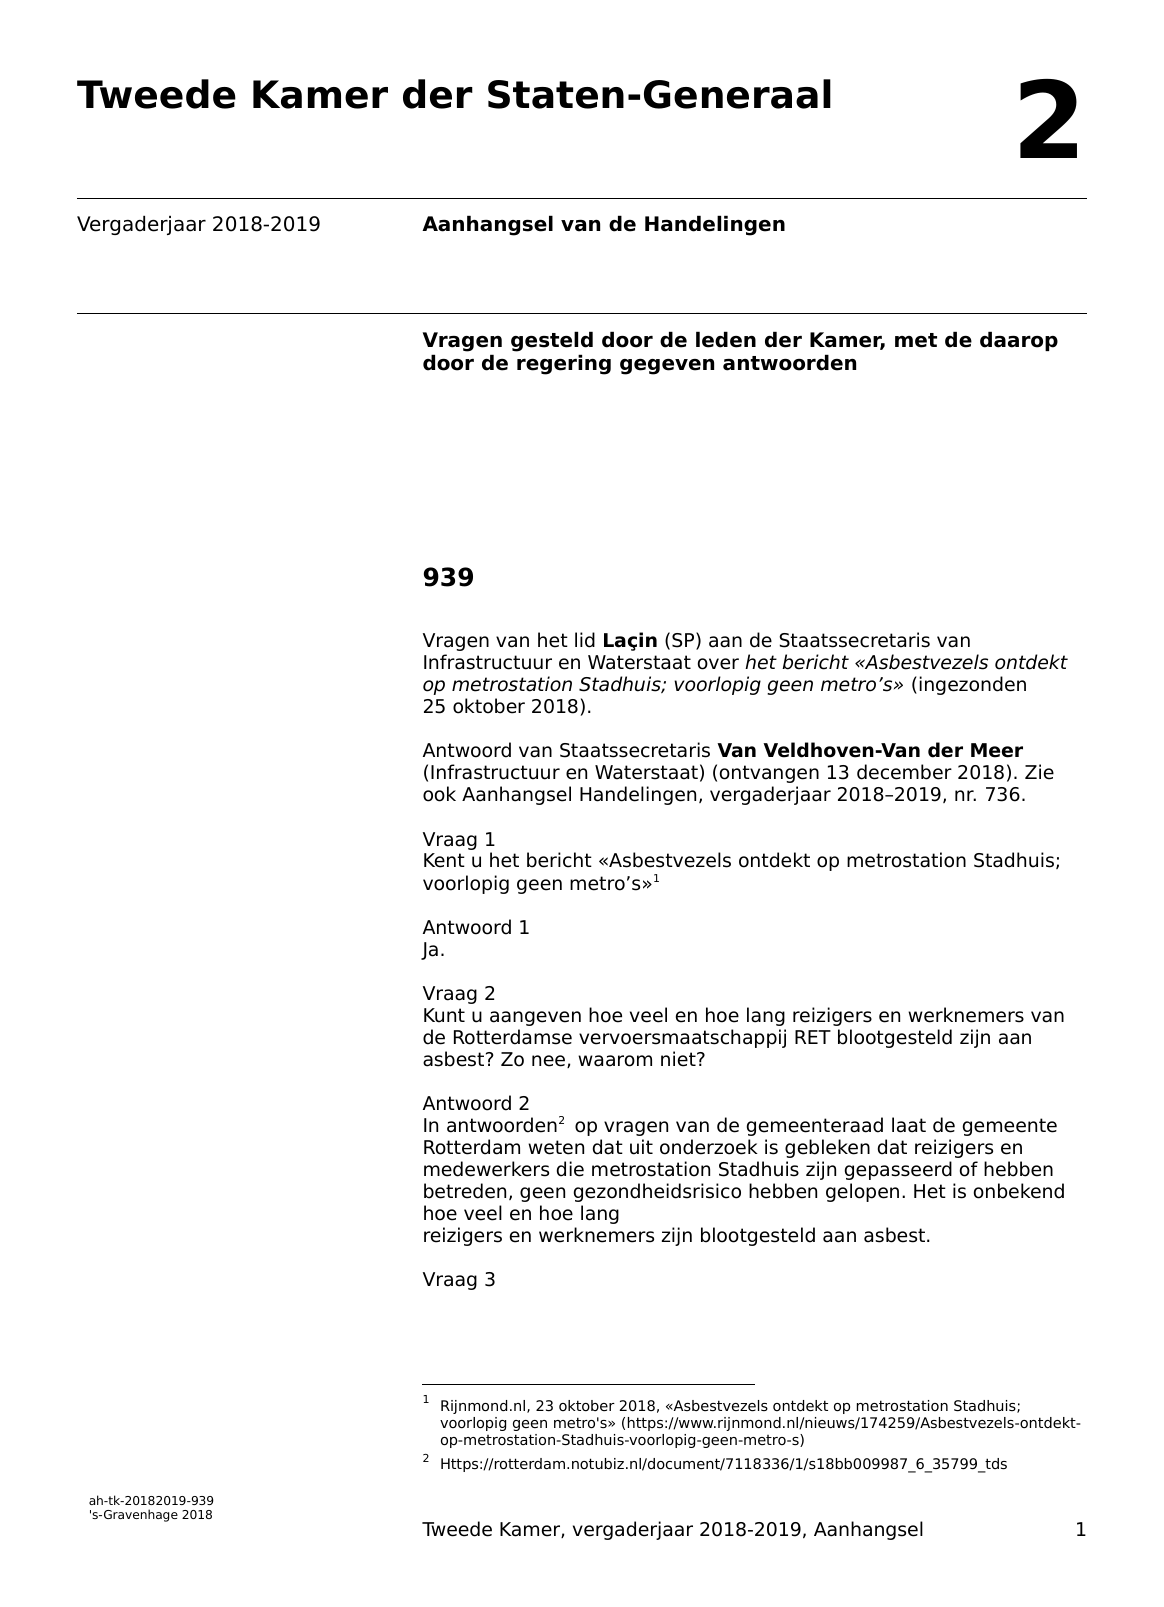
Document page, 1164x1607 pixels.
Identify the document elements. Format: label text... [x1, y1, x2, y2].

table_cell [77, 314, 422, 375]
text Ja. [422, 938, 1087, 961]
table_header Tweede Kamer der Staten-Generaal [77, 59, 886, 198]
text Antwoord 1 [422, 917, 1087, 938]
text Vraag 3 [422, 1269, 1087, 1291]
text Kunt u aangeven hoe veel en hoe lang reizigers en werknemers van de Rotterdamse vervoersmaatschappij RET blootgesteld zijn aan asbest? Zo nee, waarom niet? [422, 1005, 1087, 1071]
text Vraag 2 [422, 983, 1087, 1005]
table_cell Aanhangsel van de Handelingen [422, 199, 1087, 313]
text 's-Gravenhage 2018 [88, 1508, 323, 1522]
text reizigers en werknemers zijn blootgesteld aan asbest. [422, 1225, 1087, 1247]
text In antwoorden op vragen van de gemeenteraad laat de gemeente Rotterdam weten dat uit onderzoek is gebleken dat reizigers en medewerkers die metrostation Stadhuis zijn gepasseerd of hebben betreden, geen gezondheidsrisico hebben gelopen. Het is onbekend hoe veel en hoe lang [422, 1115, 1087, 1225]
text Vragen van het lid Laçin (SP) aan de Staatssecretaris van Infrastructuur en Waterstaat over het bericht «Asbestvezels ontdekt op metrostation Stadhuis; voorlopig geen metro’s» (ingezonden 25 oktober 2018). [422, 630, 1087, 718]
text Kent u het bericht «Asbestvezels ontdekt op metrostation Stadhuis; voorlopig geen metro’s» [422, 850, 1087, 894]
table_cell Vragen gesteld door de leden der Kamer, met de daarop door de regering gegeven antwoorden [422, 314, 1087, 375]
text 939 [422, 563, 1087, 592]
text ah-tk-20182019-939 [88, 1494, 323, 1508]
table_header 2 [886, 59, 1087, 198]
text Vraag 1 [422, 828, 1087, 850]
text Antwoord 2 [422, 1093, 1087, 1115]
text Antwoord van Staatssecretaris Van Veldhoven-Van der Meer (Infrastructuur en Waterstaat) (ontvangen 13 december 2018). Zie ook Aanhangsel Handelingen, vergaderjaar 2018–2019, nr. 736. [422, 740, 1087, 806]
text Https://rotterdam.notubiz.nl/document/7118336/1/s18bb009987_6_35799_tds [422, 1452, 1087, 1474]
table_cell Vergaderjaar 2018-2019 [77, 199, 422, 313]
text Rijnmond.nl, 23 oktober 2018, «Asbestvezels ontdekt op metrostation Stadhuis; voorlopig geen metro's» (https://www.rijnmond.nl/nieuws/174259/Asbestvezels-ontdekt-op-metrostation-Stadhuis-voorlopig-geen-metro-s) [422, 1393, 1087, 1449]
